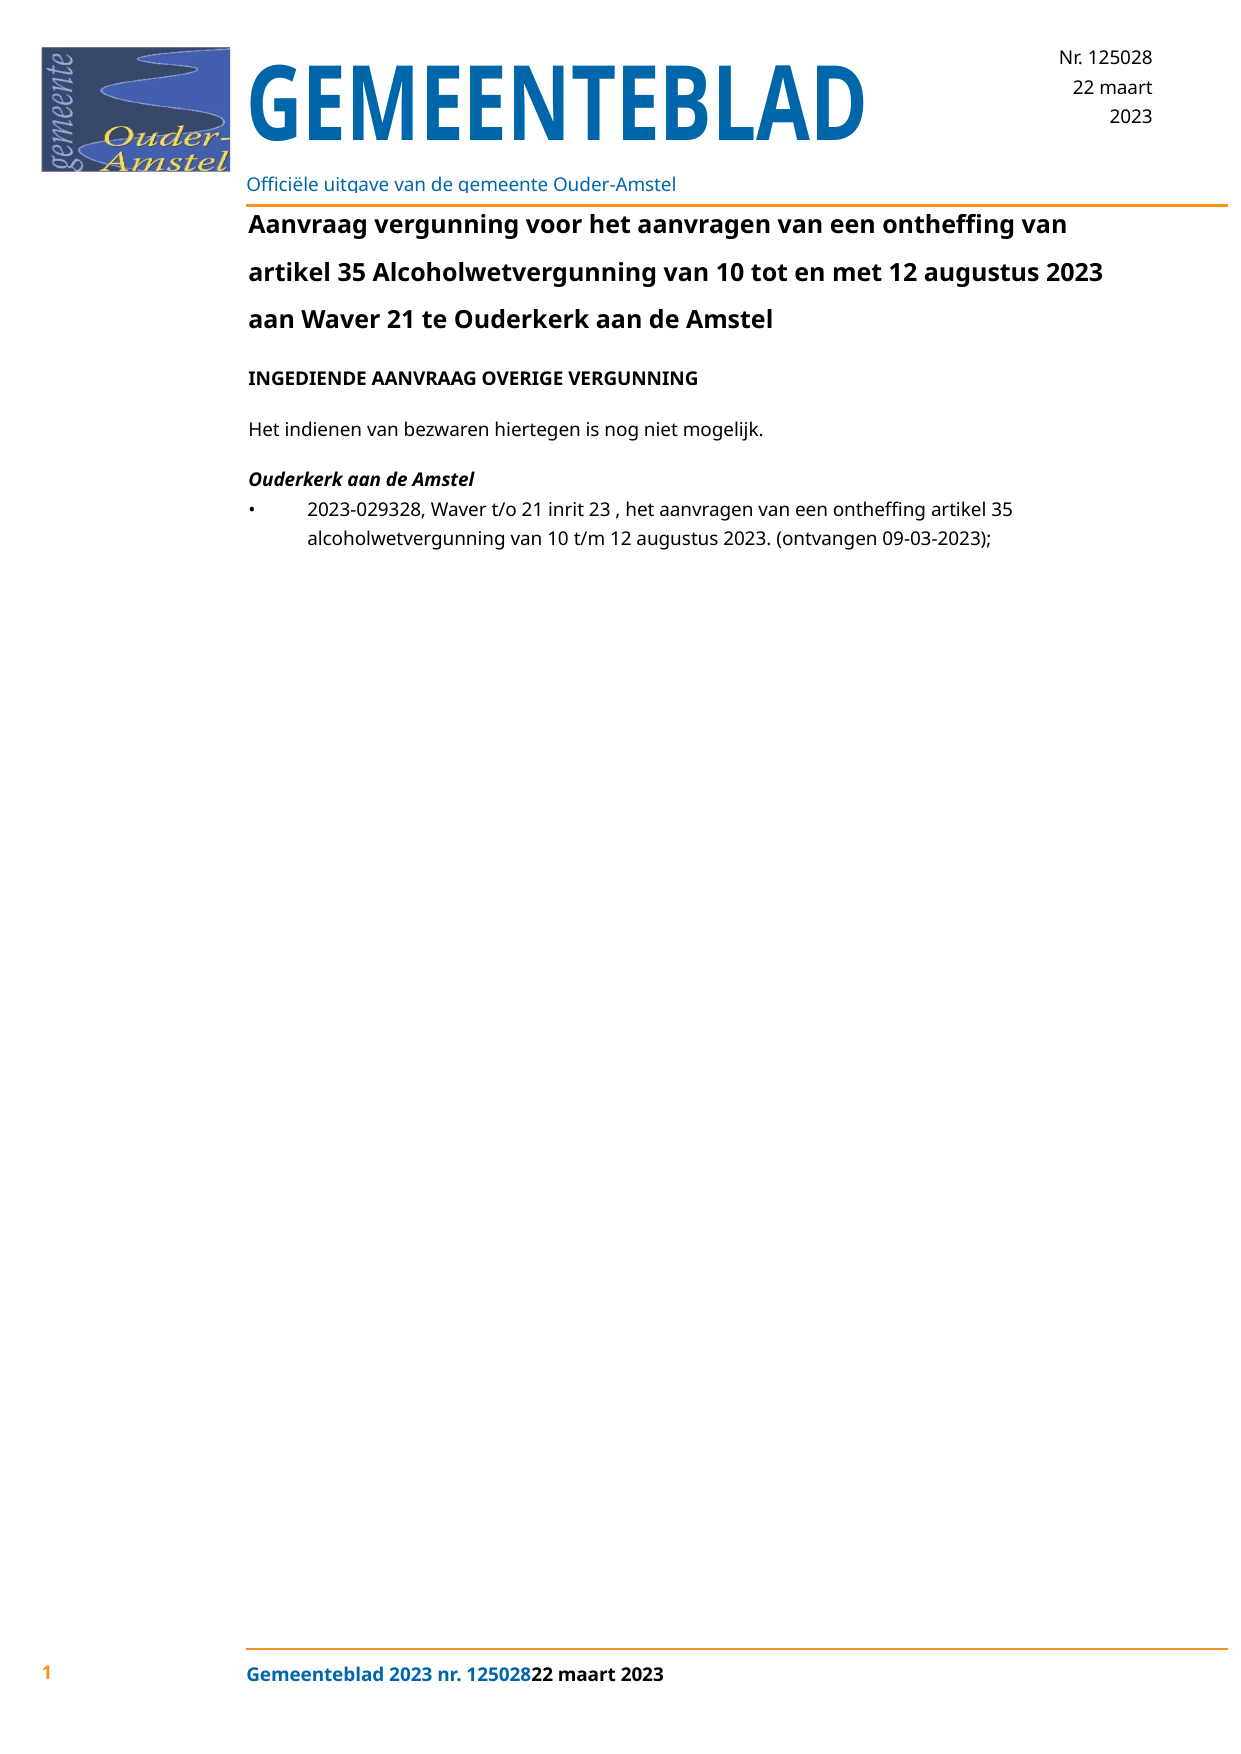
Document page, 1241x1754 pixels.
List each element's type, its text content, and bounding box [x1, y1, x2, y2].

text Aanvraag vergunning voor het aanvragen van een ontheffing van artikel 35 Alcoholwetvergunning van 10 tot en met 12 augustus 2023 aan Waver 21 te Ouderkerk aan de Amstel [248, 207, 1152, 336]
text INGEDIENDE AANVRAAG OVERIGE VERGUNNING [248, 366, 1152, 391]
text Ouderkerk aan de Amstel [248, 466, 1152, 492]
picture [41, 47, 231, 172]
list 2023-029328, Waver t/o 21 inrit 23 , het aanvragen van een ontheffing artikel 35 alcoholwetvergunning van 10 t/m 12 augustus 2023. (ontvangen 09-03-2023); [248, 496, 1152, 551]
text Het indienen van bezwaren hiertegen is nog niet mogelijk. [248, 416, 1152, 442]
